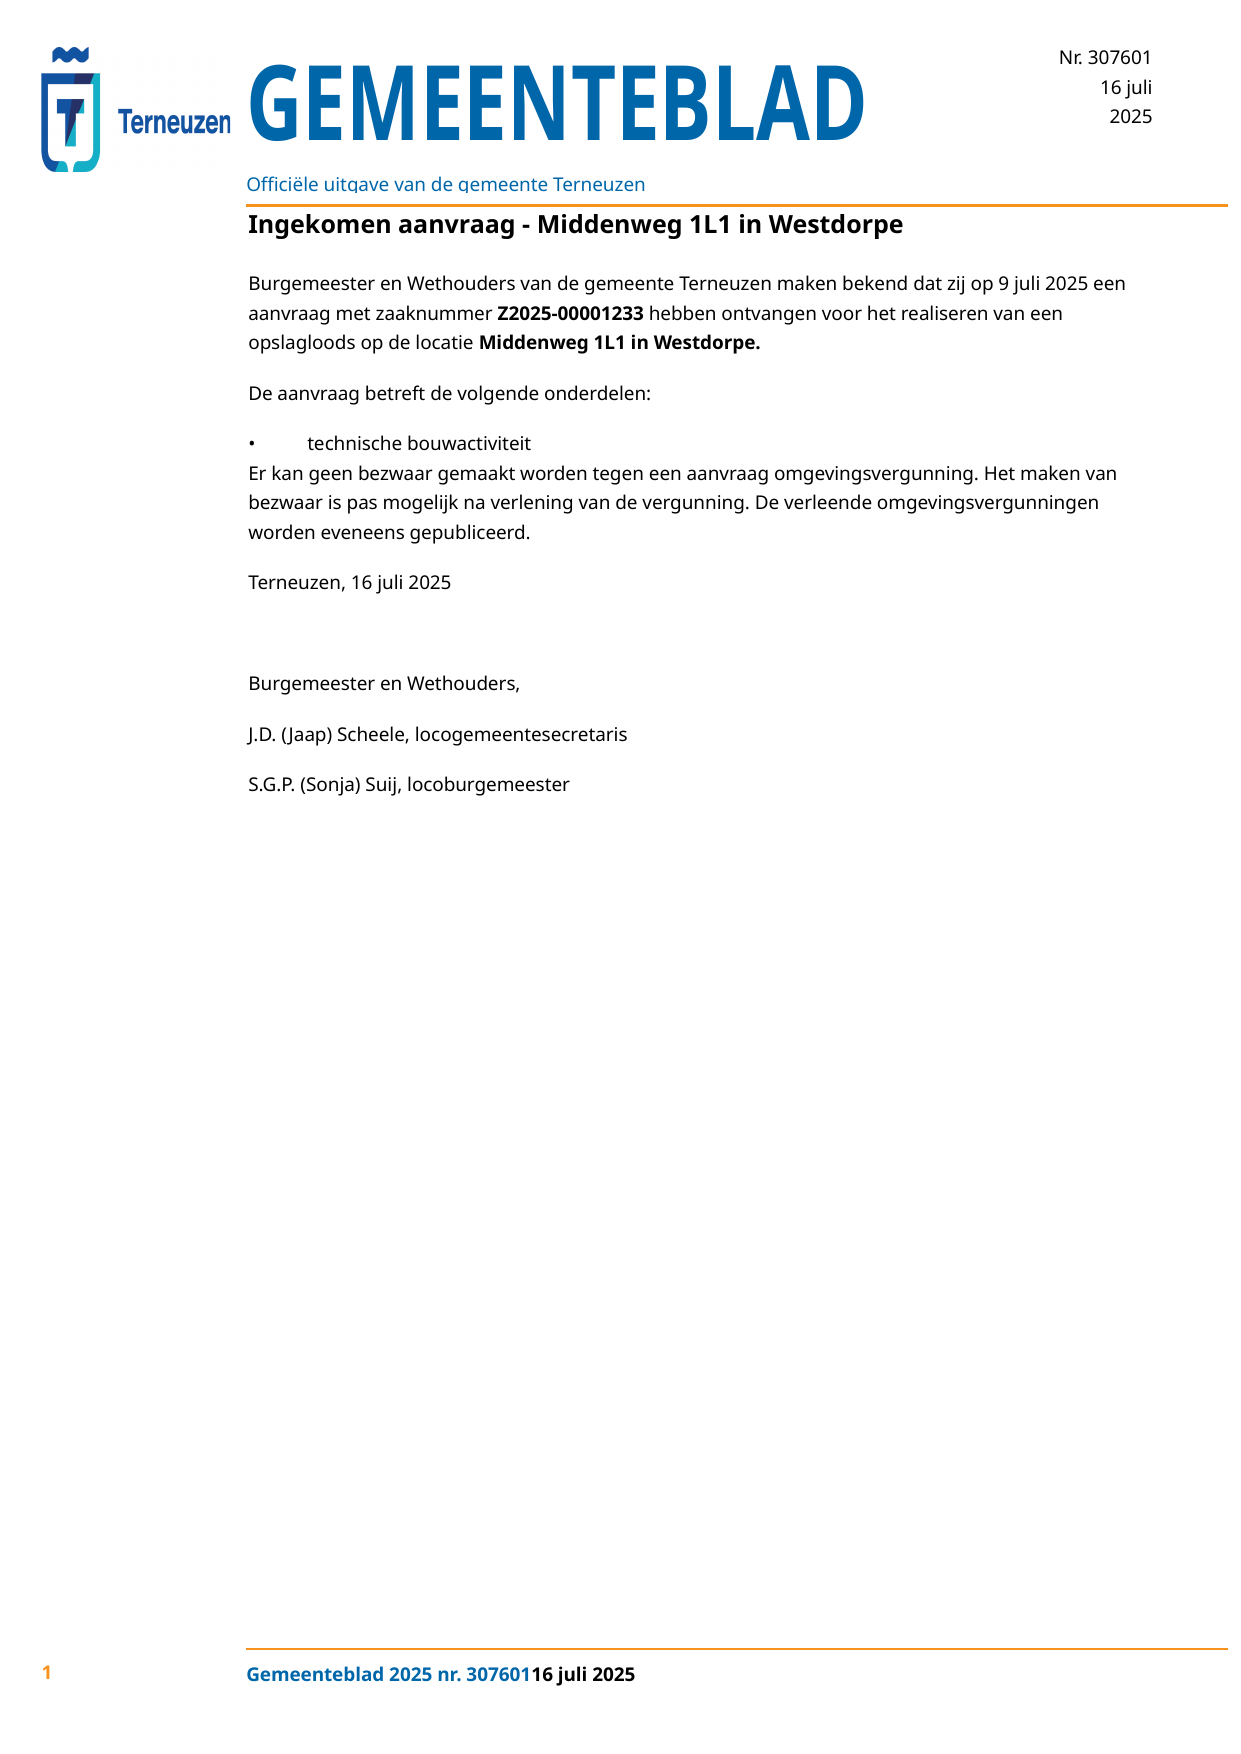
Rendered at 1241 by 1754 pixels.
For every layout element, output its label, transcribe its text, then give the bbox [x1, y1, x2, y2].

text Ingekomen aanvraag - Middenweg 1L1 in Westdorpe [248, 207, 1152, 241]
text Burgemeester en Wethouders, [248, 670, 1152, 696]
text J.D. (Jaap) Scheele, locogemeentesecretaris [248, 721, 1152, 746]
text Burgemeester en Wethouders van de gemeente Terneuzen maken bekend dat zij op 9 juli 2025 een aanvraag met zaaknummer Z2025-00001233 hebben ontvangen voor het realiseren van een opslagloods op de locatie Middenweg 1L1 in Westdorpe. [248, 270, 1152, 355]
picture [41, 47, 231, 172]
text S.G.P. (Sonja) Suij, locoburgemeester [248, 771, 1152, 797]
list technische bouwactiviteit [248, 430, 1152, 456]
text Er kan geen bezwaar gemaakt worden tegen een aanvraag omgevingsvergunning. Het maken van bezwaar is pas mogelijk na verlening van de vergunning. De verleende omgevingsvergunningen worden eveneens gepubliceerd. [248, 460, 1152, 545]
text Terneuzen, 16 juli 2025 [248, 569, 1152, 595]
text De aanvraag betreft de volgende onderdelen: [248, 380, 1152, 406]
